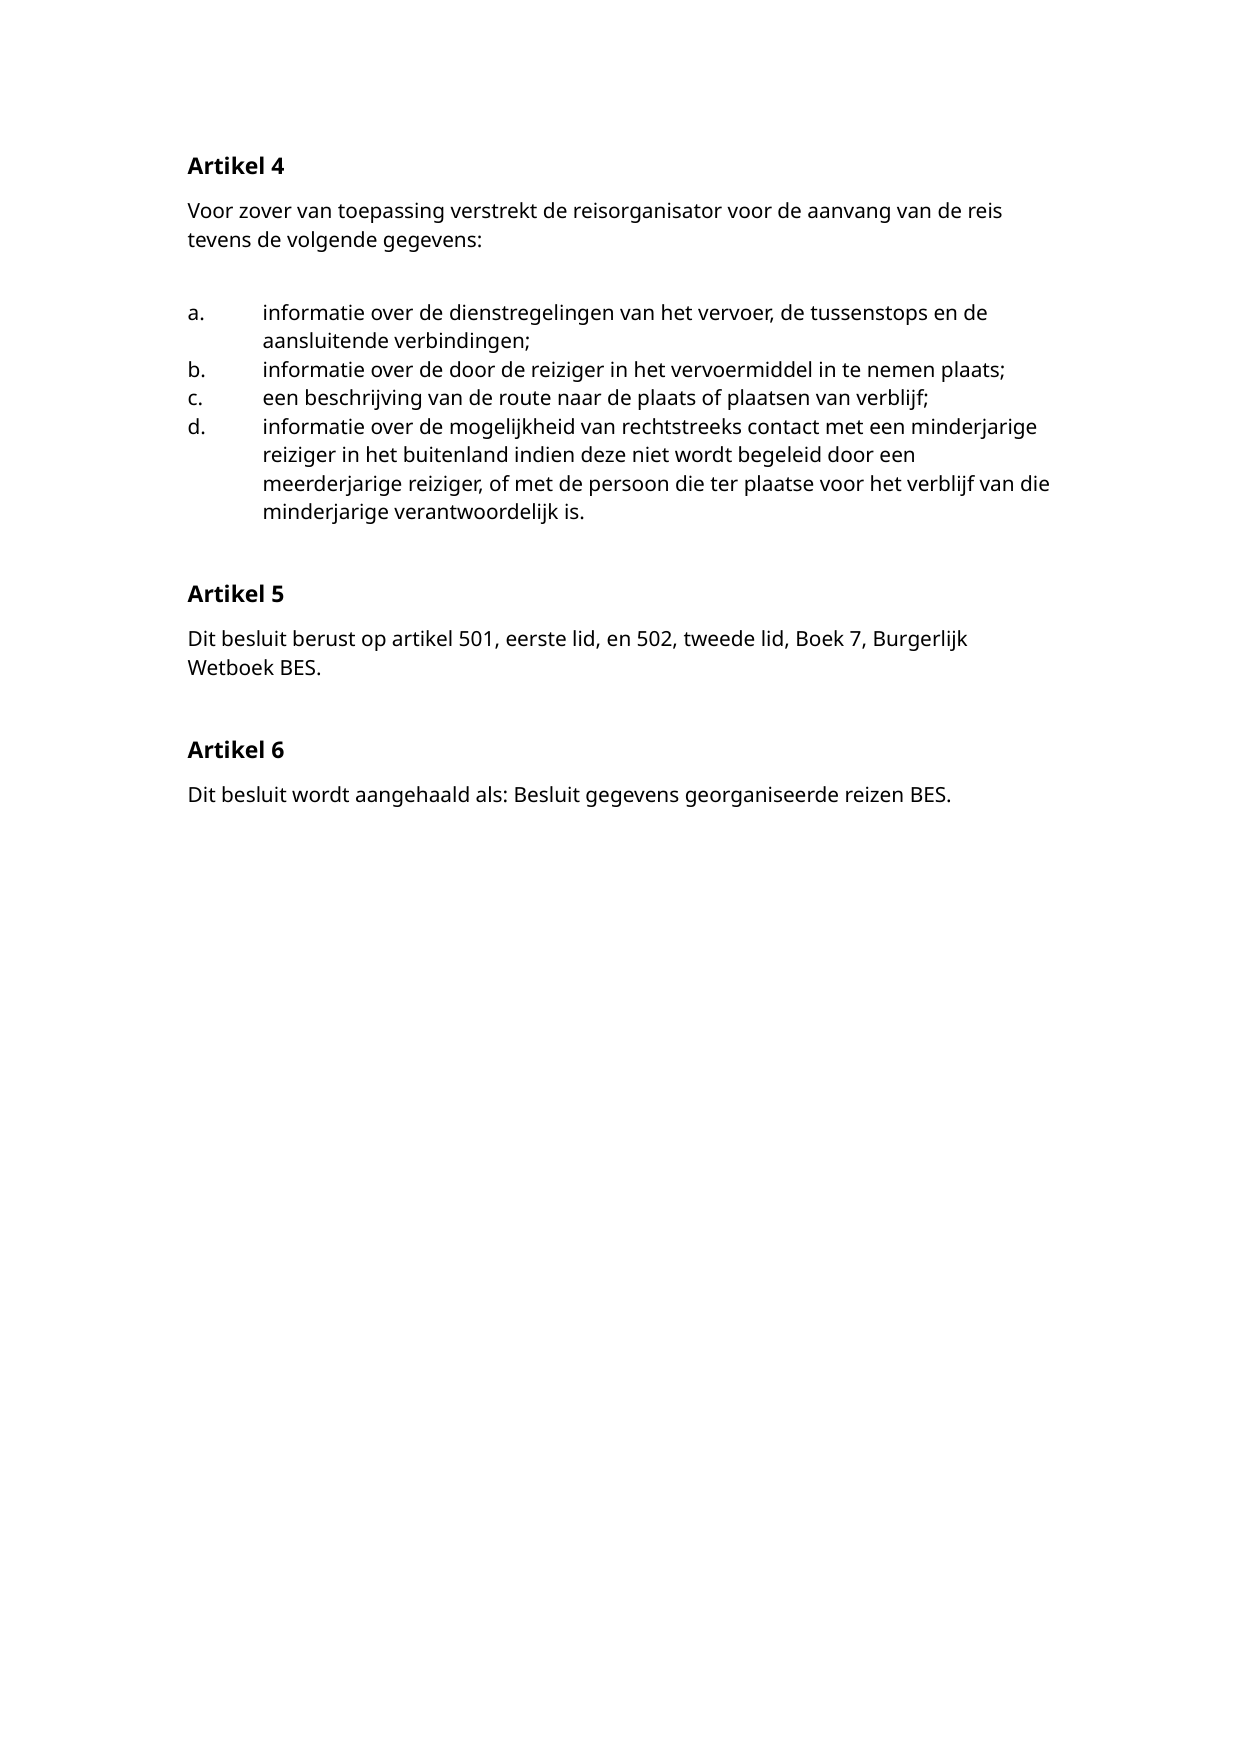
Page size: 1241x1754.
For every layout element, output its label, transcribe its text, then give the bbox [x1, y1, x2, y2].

text Voor zover van toepassing verstrekt de reisorganisator voor de aanvang van de reis tevens de volgende gegevens: [187, 196, 1053, 253]
text Dit besluit berust op artikel 501, eerste lid, en 502, tweede lid, Boek 7, Burgerlijk Wetboek BES. [187, 624, 1053, 681]
list een beschrijving van de route naar de plaats of plaatsen van verblijf; [187, 383, 1053, 412]
list informatie over de mogelijkheid van rechtstreeks contact met een minderjarige reiziger in het buitenland indien deze niet wordt begeleid door een meerderjarige reiziger, of met de persoon die ter plaatse voor het verblijf van die minderjarige verantwoordelijk is. [187, 412, 1053, 526]
subtitle Artikel 4 [187, 150, 1053, 181]
list informatie over de door de reiziger in het vervoermiddel in te nemen plaats; [187, 355, 1053, 383]
list informatie over de dienstregelingen van het vervoer, de tussenstops en de aansluitende verbindingen; [187, 298, 1053, 355]
subtitle Artikel 6 [187, 734, 1053, 765]
text Dit besluit wordt aangehaald als: Besluit gegevens georganiseerde reizen BES. [187, 780, 1053, 808]
subtitle Artikel 5 [187, 578, 1053, 609]
